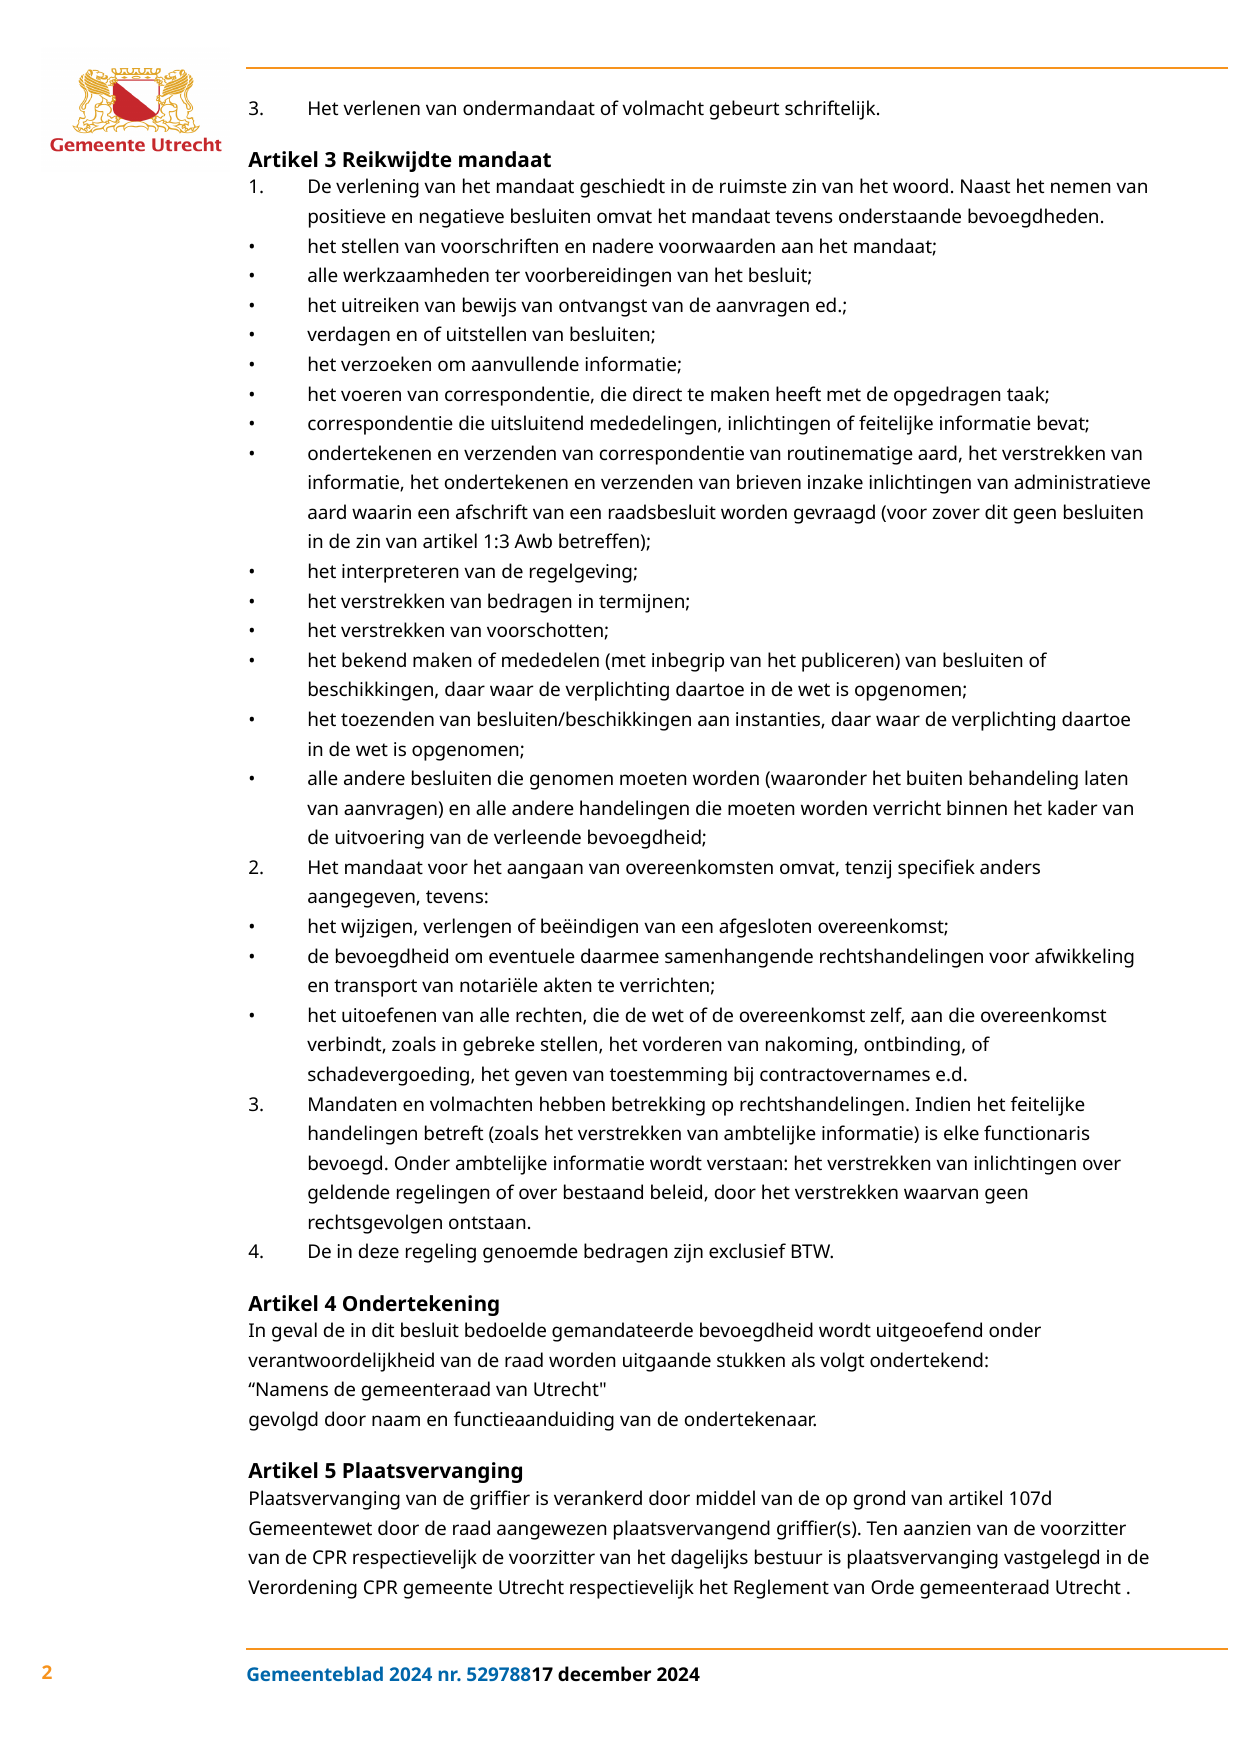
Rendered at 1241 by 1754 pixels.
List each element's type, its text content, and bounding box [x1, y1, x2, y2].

list het uitoefenen van alle rechten, die de wet of de overeenkomst zelf, aan die overeenkomst verbindt, zoals in gebreke stellen, het vorderen van nakoming, ontbinding, of schadevergoeding, het geven van toestemming bij contractovernames e.d. [248, 1002, 1152, 1087]
list het wijzigen, verlengen of beëindigen van een afgesloten overeenkomst; [248, 913, 1152, 939]
list De in deze regeling genoemde bedragen zijn exclusief BTW. [248, 1239, 1152, 1264]
list de bevoegdheid om eventuele daarmee samenhangende rechtshandelingen voor afwikkeling en transport van notariële akten te verrichten; [248, 943, 1152, 998]
list het uitreiken van bewijs van ontvangst van de aanvragen ed.; [248, 292, 1152, 318]
list Het verlenen van ondermandaat of volmacht gebeurt schriftelijk. [248, 95, 1152, 121]
list het interpreteren van de regelgeving; [248, 558, 1152, 584]
list het toezenden van besluiten/beschikkingen aan instanties, daar waar de verplichting daartoe in de wet is opgenomen; [248, 706, 1152, 761]
list alle andere besluiten die genomen moeten worden (waaronder het buiten behandeling laten van aanvragen) en alle andere handelingen die moeten worden verricht binnen het kader van de uitvoering van de verleende bevoegdheid; [248, 765, 1152, 850]
list Het mandaat voor het aangaan van overeenkomsten omvat, tenzij specifiek anders aangegeven, tevens: [248, 854, 1152, 909]
text Artikel 5 Plaatsvervanging [248, 1457, 1152, 1485]
text Artikel 3 Reikwijdte mandaat [248, 145, 1152, 174]
list alle werkzaamheden ter voorbereidingen van het besluit; [248, 262, 1152, 288]
list Mandaten en volmachten hebben betrekking op rechtshandelingen. Indien het feitelijke handelingen betreft (zoals het verstrekken van ambtelijke informatie) is elke functionaris bevoegd. Onder ambtelijke informatie wordt verstaan: het verstrekken van inlichtingen over geldende regelingen of over bestaand beleid, door het verstrekken waarvan geen rechtsgevolgen ontstaan. [248, 1091, 1152, 1235]
text “Namens de gemeenteraad van Utrecht" [248, 1377, 1152, 1402]
list De verlening van het mandaat geschiedt in de ruimste zin van het woord. Naast het nemen van positieve en negatieve besluiten omvat het mandaat tevens onderstaande bevoegdheden. [248, 174, 1152, 229]
picture [41, 47, 231, 172]
text In geval de in dit besluit bedoelde gemandateerde bevoegdheid wordt uitgeoefend onder verantwoordelijkheid van de raad worden uitgaande stukken als volgt ondertekend: [248, 1317, 1152, 1373]
list verdagen en of uitstellen van besluiten; [248, 322, 1152, 347]
text Plaatsvervanging van de griffier is verankerd door middel van de op grond van artikel 107d Gemeentewet door de raad aangewezen plaatsvervangend griffier(s). Ten aanzien van de voorzitter van de CPR respectievelijk de voorzitter van het dagelijks bestuur is plaatsvervanging vastgelegd in de Verordening CPR gemeente Utrecht respectievelijk het Reglement van Orde gemeenteraad Utrecht . [248, 1485, 1152, 1599]
list ondertekenen en verzenden van correspondentie van routinematige aard, het verstrekken van informatie, het ondertekenen en verzenden van brieven inzake inlichtingen van administratieve aard waarin een afschrift van een raadsbesluit worden gevraagd (voor zover dit geen besluiten in de zin van artikel 1:3 Awb betreffen); [248, 440, 1152, 554]
list het verzoeken om aanvullende informatie; [248, 351, 1152, 377]
text gevolgd door naam en functieaanduiding van de ondertekenaar. [248, 1406, 1152, 1432]
list het verstrekken van voorschotten; [248, 617, 1152, 643]
list het verstrekken van bedragen in termijnen; [248, 588, 1152, 613]
list het bekend maken of mededelen (met inbegrip van het publiceren) van besluiten of beschikkingen, daar waar de verplichting daartoe in de wet is opgenomen; [248, 647, 1152, 702]
text Artikel 4 Ondertekening [248, 1289, 1152, 1317]
list correspondentie die uitsluitend mededelingen, inlichtingen of feitelijke informatie bevat; [248, 410, 1152, 436]
list het voeren van correspondentie, die direct te maken heeft met de opgedragen taak; [248, 381, 1152, 406]
list het stellen van voorschriften en nadere voorwaarden aan het mandaat; [248, 233, 1152, 258]
